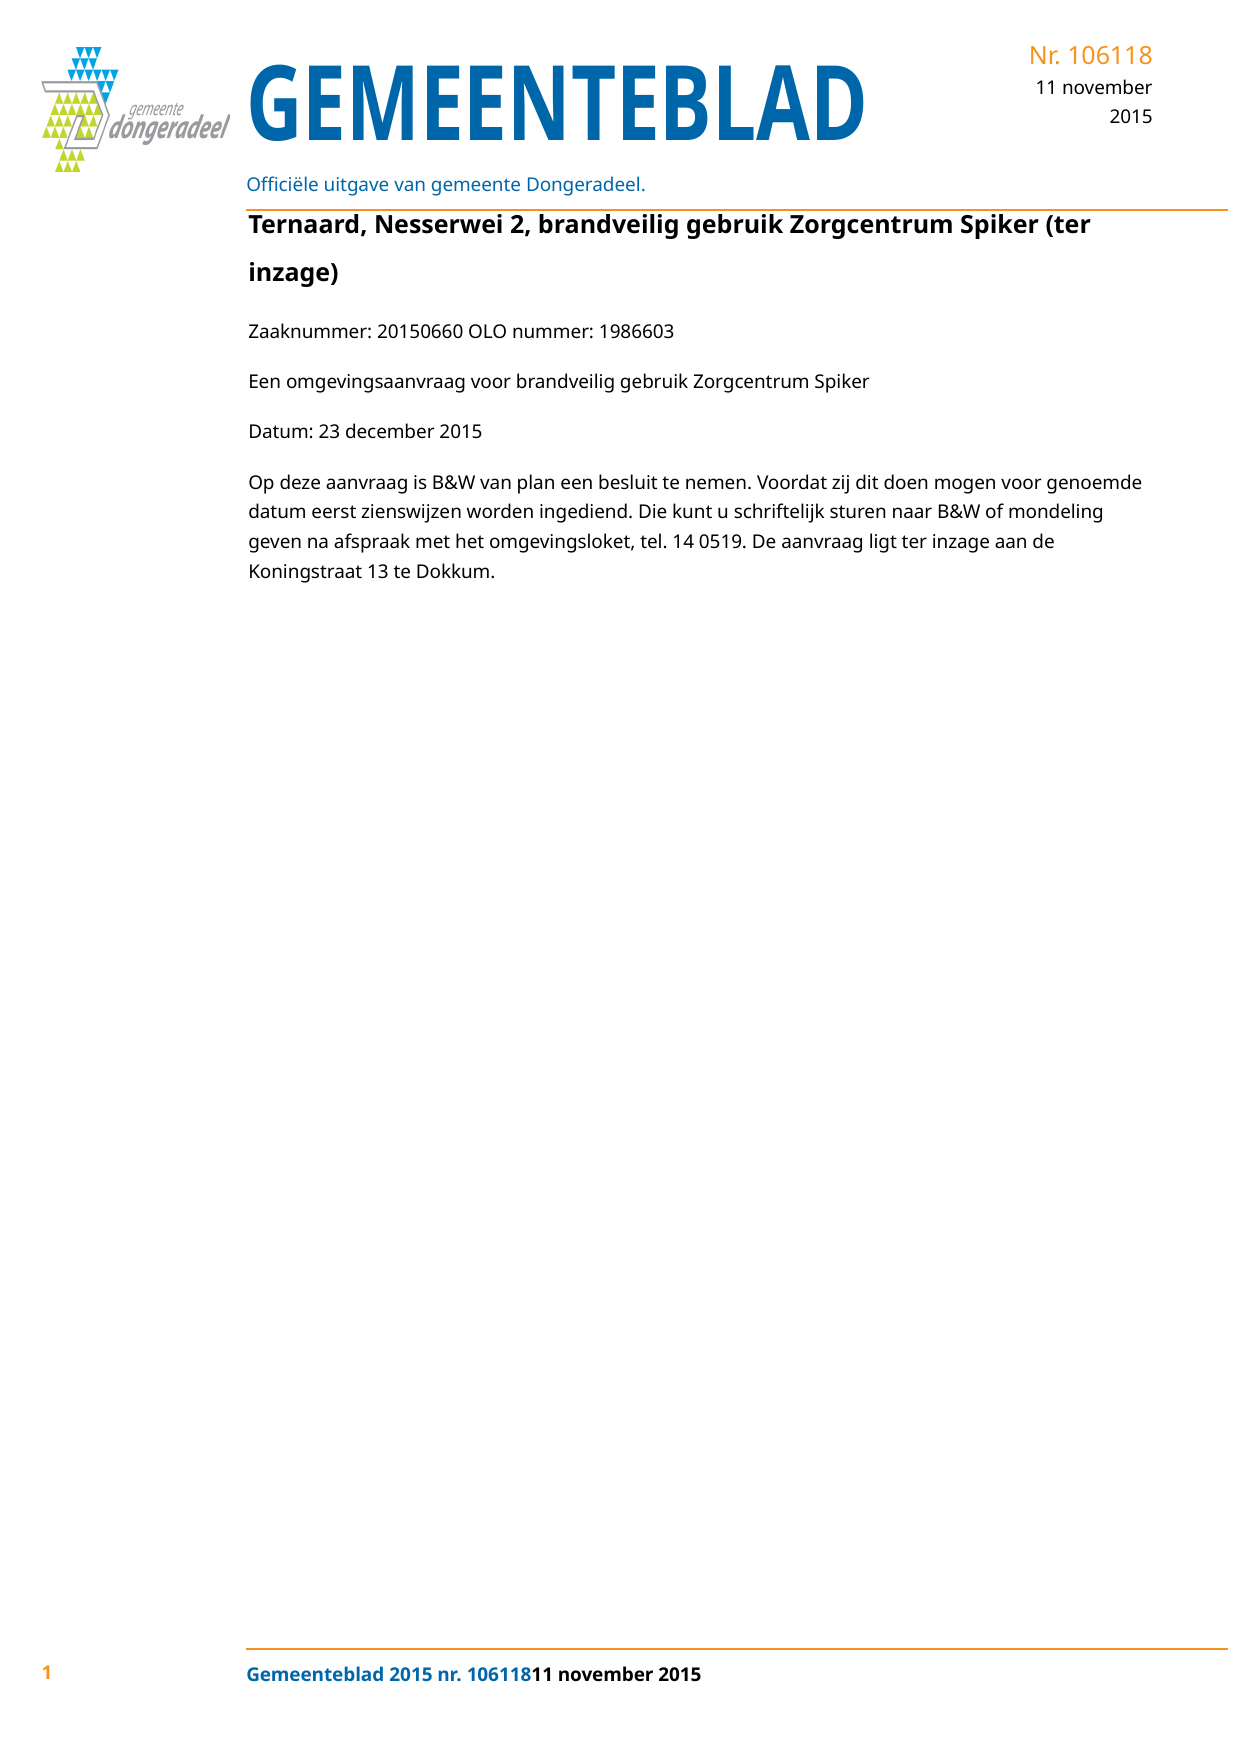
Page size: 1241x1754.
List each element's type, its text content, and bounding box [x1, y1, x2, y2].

picture [107, 73, 113, 80]
picture [41, 47, 231, 172]
text Zaaknummer: 20150660 OLO nummer: 1986603 [248, 318, 1152, 344]
picture [99, 72, 104, 80]
text Een omgevingsaanvraag voor brandveilig gebruik Zorgcentrum Spiker [248, 368, 1152, 394]
text Ternaard, Nesserwei 2, brandveilig gebruik Zorgcentrum Spiker (ter inzage) [248, 211, 1152, 288]
text Op deze aanvraag is B&W van plan een besluit te nemen. Voordat zij dit doen mogen voor genoemde datum eerst zienswijzen worden ingediend. Die kunt u schriftelijk sturen naar B&W of mondeling geven na afspraak met het omgevingsloket, tel. 14 0519. De aanvraag ligt ter inzage aan de Koningstraat 13 te Dokkum. [248, 469, 1152, 584]
text Datum: 23 december 2015 [248, 419, 1152, 444]
